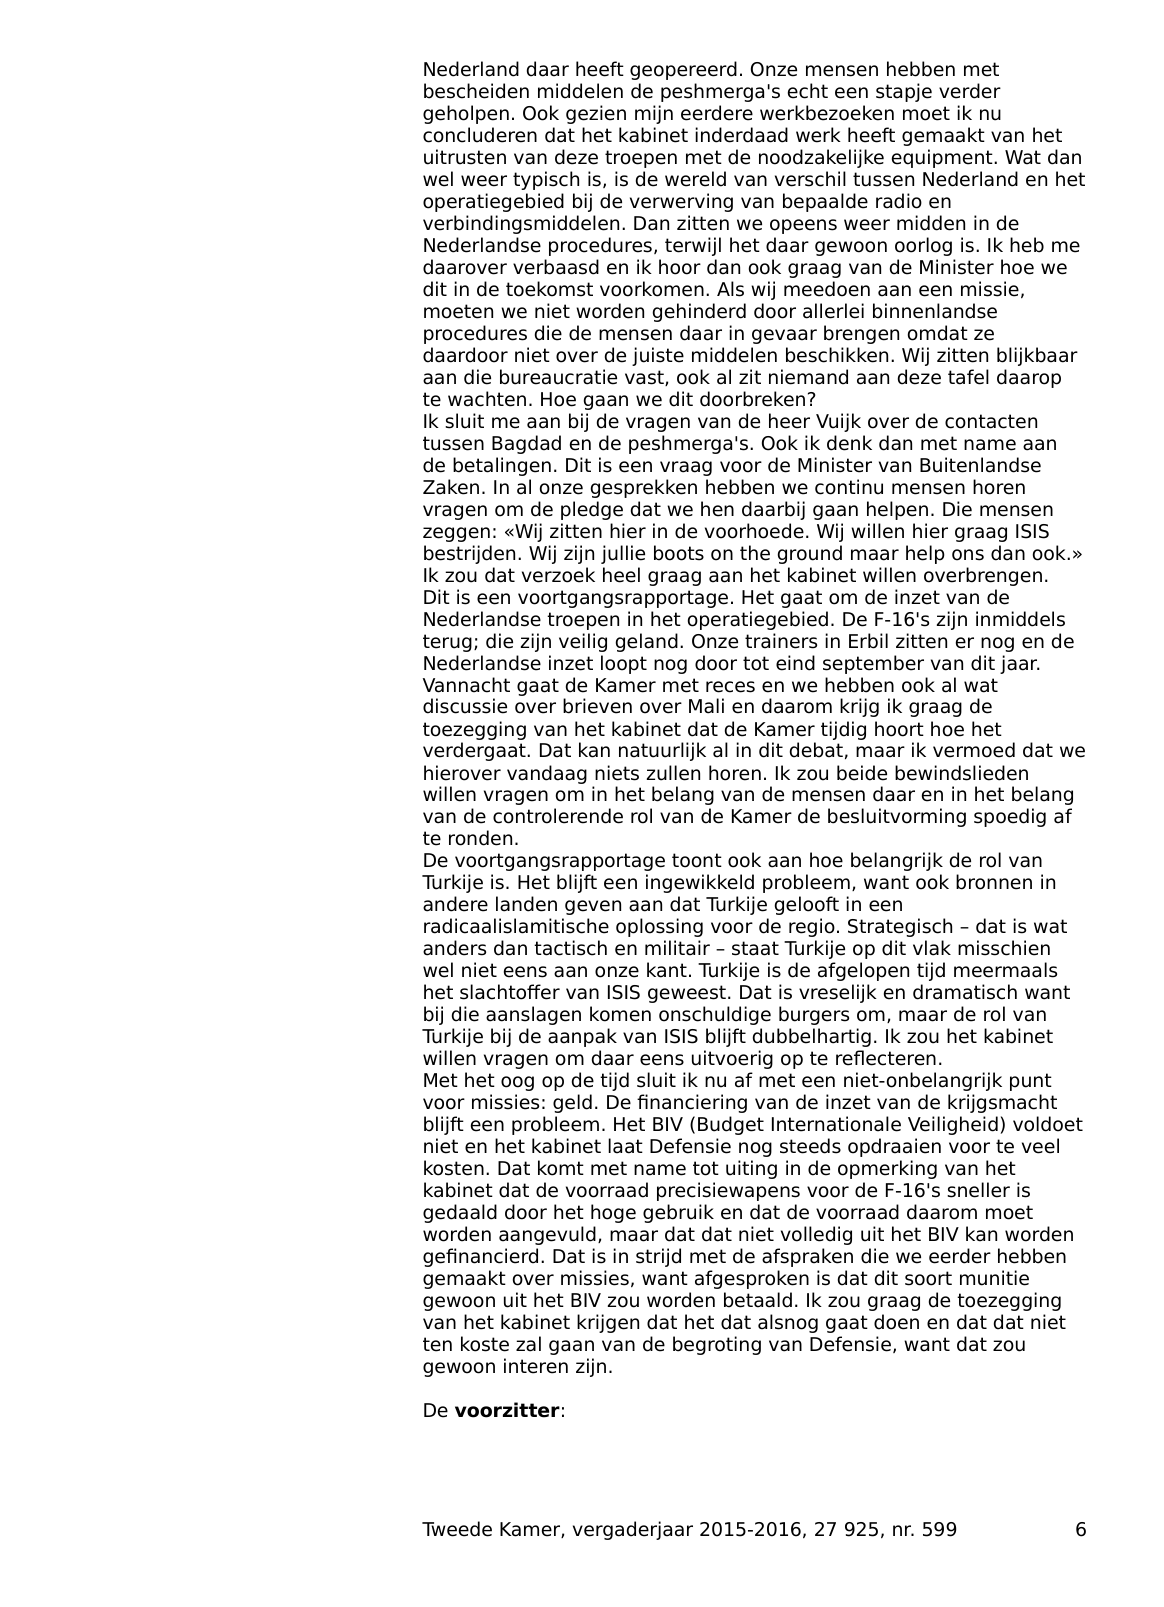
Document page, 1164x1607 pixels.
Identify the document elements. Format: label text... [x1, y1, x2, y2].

text Met het oog op de tijd sluit ik nu af met een niet-onbelangrijk punt voor missies: geld. De financiering van de inzet van de krijgsmacht blijft een probleem. Het BIV (Budget Internationale Veiligheid) voldoet niet en het kabinet laat Defensie nog steeds opdraaien voor te veel kosten. Dat komt met name tot uiting in de opmerking van het kabinet dat de voorraad precisiewapens voor de F-16's sneller is gedaald door het hoge gebruik en dat de voorraad daarom moet worden aangevuld, maar dat dat niet volledig uit het BIV kan worden gefinancierd. Dat is in strijd met de afspraken die we eerder hebben gemaakt over missies, want afgesproken is dat dit soort munitie gewoon uit het BIV zou worden betaald. Ik zou graag de toezegging van het kabinet krijgen dat het dat alsnog gaat doen en dat dat niet ten koste zal gaan van de begroting van Defensie, want dat zou gewoon interen zijn. [422, 1070, 1087, 1378]
text De voortgangsrapportage toont ook aan hoe belangrijk de rol van Turkije is. Het blijft een ingewikkeld probleem, want ook bronnen in andere landen geven aan dat Turkije gelooft in een radicaalislamitische oplossing voor de regio. Strategisch – dat is wat anders dan tactisch en militair – staat Turkije op dit vlak misschien wel niet eens aan onze kant. Turkije is de afgelopen tijd meermaals het slachtoffer van ISIS geweest. Dat is vreselijk en dramatisch want bij die aanslagen komen onschuldige burgers om, maar de rol van Turkije bij de aanpak van ISIS blijft dubbelhartig. Ik zou het kabinet willen vragen om daar eens uitvoerig op te reflecteren. [422, 850, 1087, 1070]
text Dit is een voortgangsrapportage. Het gaat om de inzet van de Nederlandse troepen in het operatiegebied. De F-16's zijn inmiddels terug; die zijn veilig geland. Onze trainers in Erbil zitten er nog en de Nederlandse inzet loopt nog door tot eind september van dit jaar. Vannacht gaat de Kamer met reces en we hebben ook al wat discussie over brieven over Mali en daarom krijg ik graag de toezegging van het kabinet dat de Kamer tijdig hoort hoe het verdergaat. Dat kan natuurlijk al in dit debat, maar ik vermoed dat we hierover vandaag niets zullen horen. Ik zou beide bewindslieden willen vragen om in het belang van de mensen daar en in het belang van de controlerende rol van de Kamer de besluitvorming spoedig af te ronden. [422, 587, 1087, 850]
text Nederland daar heeft geopereerd. Onze mensen hebben met bescheiden middelen de peshmerga's echt een stapje verder geholpen. Ook gezien mijn eerdere werkbezoeken moet ik nu concluderen dat het kabinet inderdaad werk heeft gemaakt van het uitrusten van deze troepen met de noodzakelijke equipment. Wat dan wel weer typisch is, is de wereld van verschil tussen Nederland en het operatiegebied bij de verwerving van bepaalde radio en verbindingsmiddelen. Dan zitten we opeens weer midden in de Nederlandse procedures, terwijl het daar gewoon oorlog is. Ik heb me daarover verbaasd en ik hoor dan ook graag van de Minister hoe we dit in de toekomst voorkomen. Als wij meedoen aan een missie, moeten we niet worden gehinderd door allerlei binnenlandse procedures die de mensen daar in gevaar brengen omdat ze daardoor niet over de juiste middelen beschikken. Wij zitten blijkbaar aan die bureaucratie vast, ook al zit niemand aan deze tafel daarop te wachten. Hoe gaan we dit doorbreken? [422, 59, 1087, 411]
text Ik sluit me aan bij de vragen van de heer Vuijk over de contacten tussen Bagdad en de peshmerga's. Ook ik denk dan met name aan de betalingen. Dit is een vraag voor de Minister van Buitenlandse Zaken. In al onze gesprekken hebben we continu mensen horen vragen om de pledge dat we hen daarbij gaan helpen. Die mensen zeggen: «Wij zitten hier in de voorhoede. Wij willen hier graag ISIS bestrijden. Wij zijn jullie boots on the ground maar help ons dan ook.» Ik zou dat verzoek heel graag aan het kabinet willen overbrengen. [422, 411, 1087, 587]
text De voorzitter: [422, 1400, 1087, 1422]
